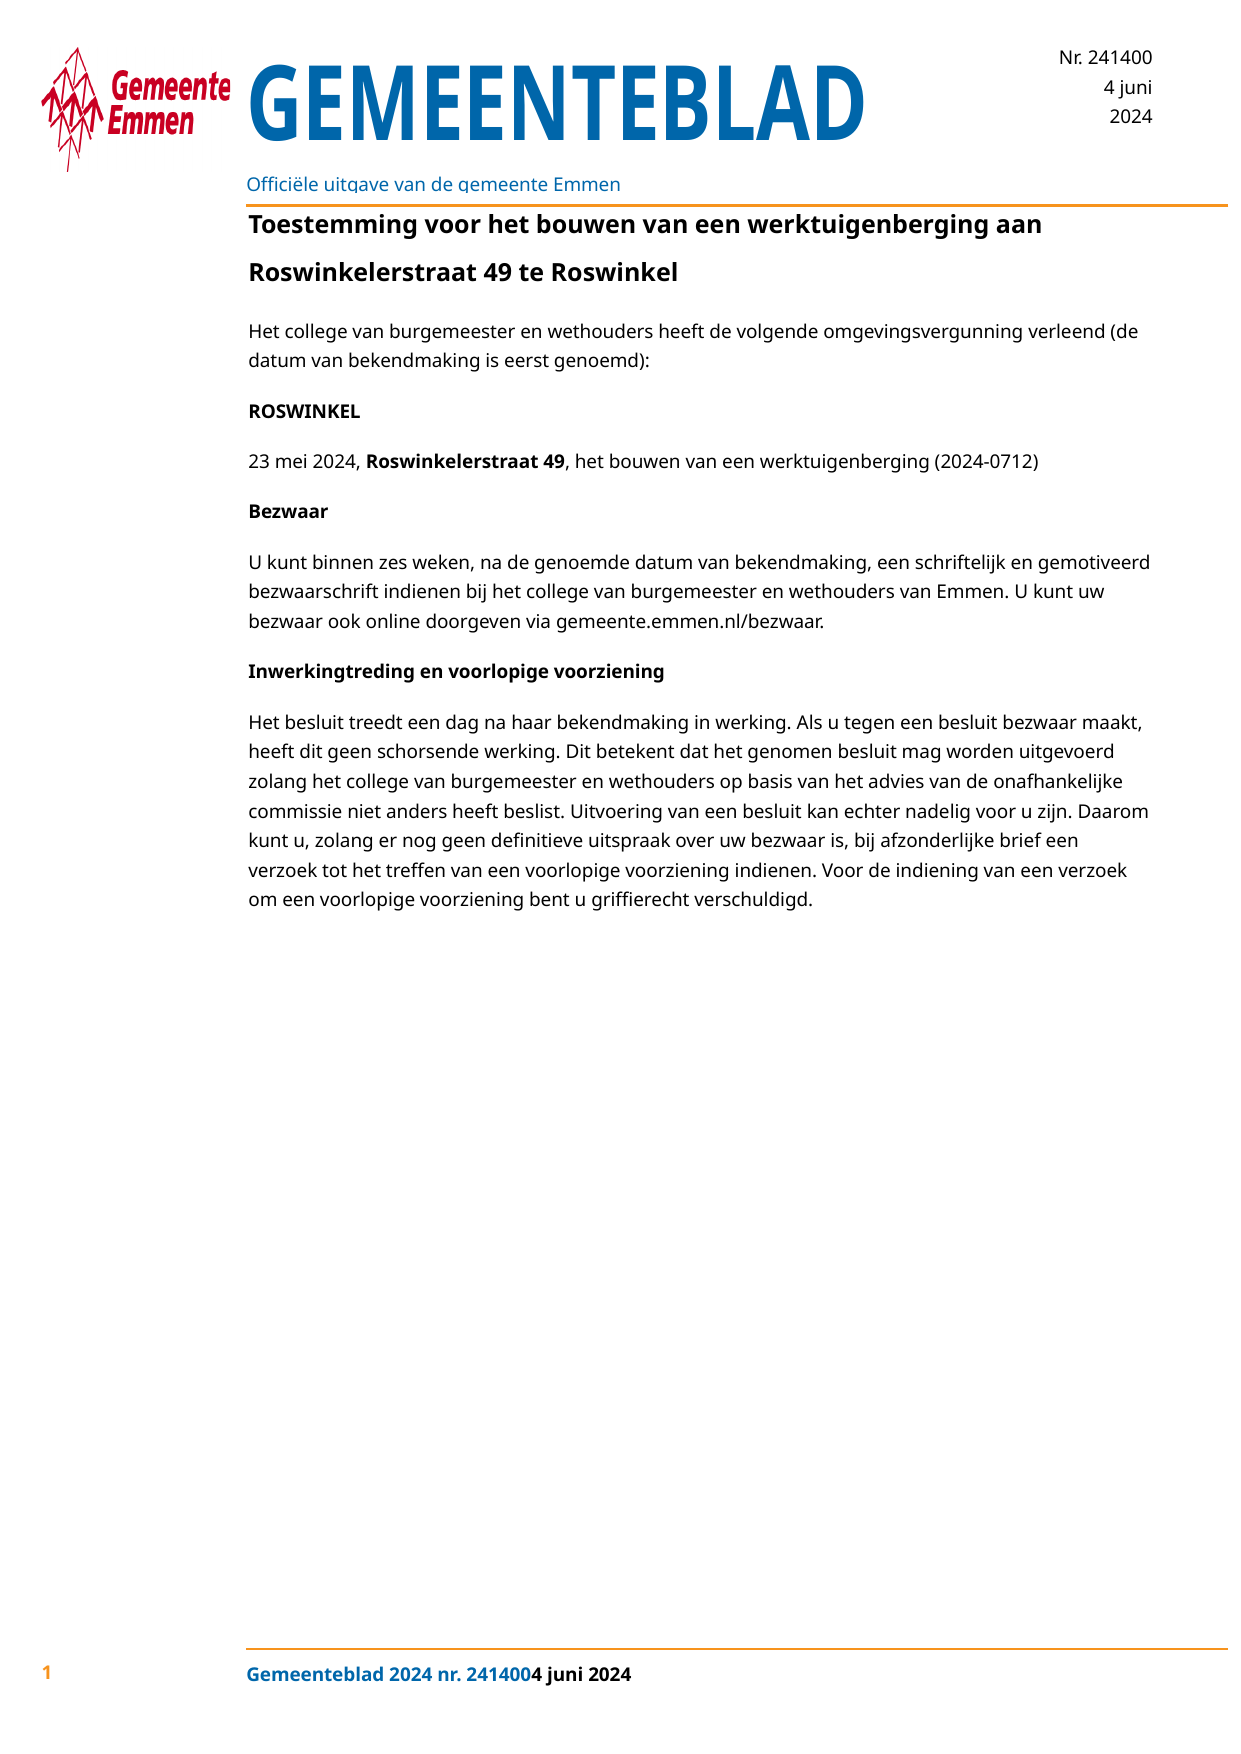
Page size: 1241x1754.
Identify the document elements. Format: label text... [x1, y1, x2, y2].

text Inwerkingtreding en voorlopige voorziening [248, 659, 1152, 684]
text Het college van burgemeester en wethouders heeft de volgende omgevingsvergunning verleend (de datum van bekendmaking is eerst genoemd): [248, 318, 1152, 373]
text ROSWINKEL [248, 398, 1152, 424]
text Het besluit treedt een dag na haar bekendmaking in werking. Als u tegen een besluit bezwaar maakt, heeft dit geen schorsende werking. Dit betekent dat het genomen besluit mag worden uitgevoerd zolang het college van burgemeester en wethouders op basis van het advies van de onafhankelijke commissie niet anders heeft beslist. Uitvoering van een besluit kan echter nadelig voor u zijn. Daarom kunt u, zolang er nog geen definitieve uitspraak over uw bezwaar is, bij afzonderlijke brief een verzoek tot het treffen van een voorlopige voorziening indienen. Voor de indiening van een verzoek om een voorlopige voorziening bent u griffierecht verschuldigd. [248, 709, 1152, 912]
text 23 mei 2024, Roswinkelerstraat 49, het bouwen van een werktuigenberging (2024-0712) [248, 448, 1152, 474]
text U kunt binnen zes weken, na de genoemde datum van bekendmaking, een schriftelijk en gemotiveerd bezwaarschrift indienen bij het college van burgemeester en wethouders van Emmen. U kunt uw bezwaar ook online doorgeven via gemeente.emmen.nl/bezwaar. [248, 549, 1152, 634]
text Bezwaar [248, 499, 1152, 524]
picture [41, 47, 231, 172]
text Toestemming voor het bouwen van een werktuigenberging aan Roswinkelerstraat 49 te Roswinkel [248, 207, 1152, 288]
